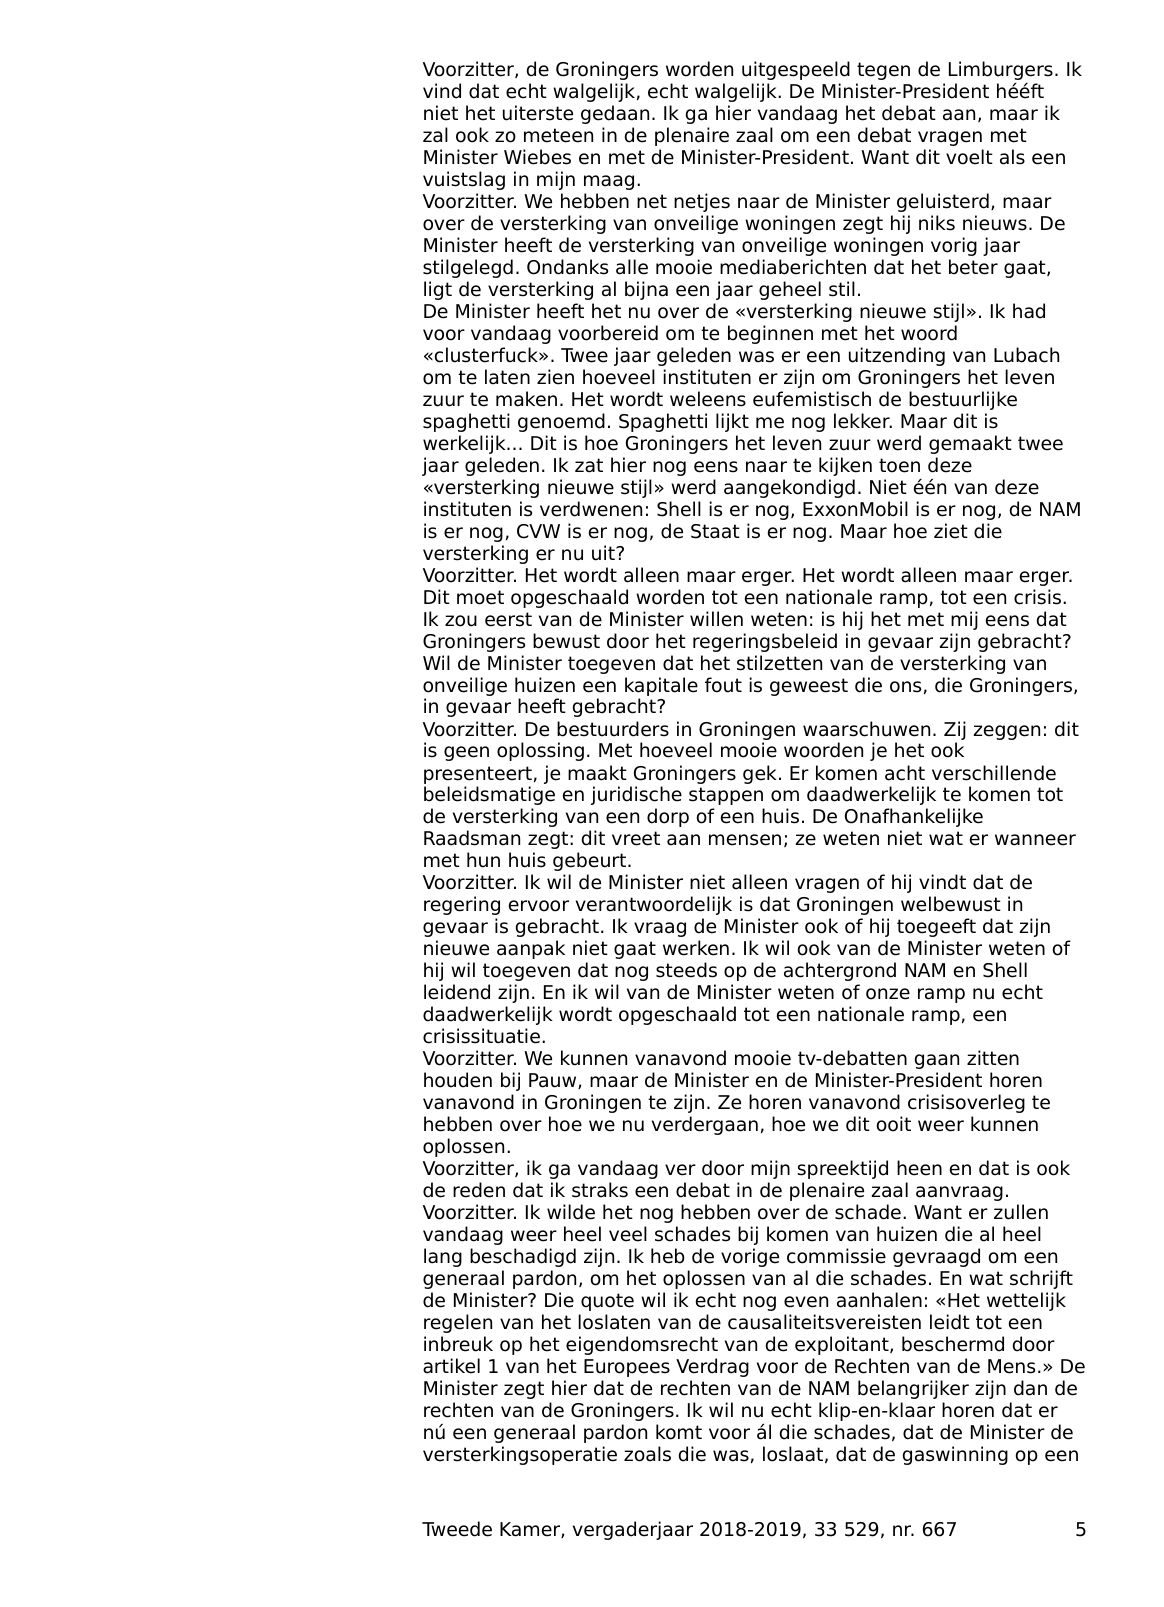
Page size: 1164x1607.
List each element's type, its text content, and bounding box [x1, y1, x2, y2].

text Voorzitter, ik ga vandaag ver door mijn spreektijd heen en dat is ook de reden dat ik straks een debat in de plenaire zaal aanvraag. [422, 1158, 1087, 1202]
text Voorzitter. We kunnen vanavond mooie tv-debatten gaan zitten houden bij Pauw, maar de Minister en de Minister-President horen vanavond in Groningen te zijn. Ze horen vanavond crisisoverleg te hebben over hoe we nu verdergaan, hoe we dit ooit weer kunnen oplossen. [422, 1048, 1087, 1158]
text Voorzitter. Het wordt alleen maar erger. Het wordt alleen maar erger. Dit moet opgeschaald worden tot een nationale ramp, tot een crisis. Ik zou eerst van de Minister willen weten: is hij het met mij eens dat Groningers bewust door het regeringsbeleid in gevaar zijn gebracht? [422, 564, 1087, 652]
text Voorzitter. De bestuurders in Groningen waarschuwen. Zij zeggen: dit is geen oplossing. Met hoeveel mooie woorden je het ook presenteert, je maakt Groningers gek. Er komen acht verschillende beleidsmatige en juridische stappen om daadwerkelijk te komen tot de versterking van een dorp of een huis. De Onafhankelijke Raadsman zegt: dit vreet aan mensen; ze weten niet wat er wanneer met hun huis gebeurt. [422, 718, 1087, 872]
text Wil de Minister toegeven dat het stilzetten van de versterking van onveilige huizen een kapitale fout is geweest die ons, die Groningers, in gevaar heeft gebracht? [422, 652, 1087, 718]
text De Minister heeft het nu over de «versterking nieuwe stijl». Ik had voor vandaag voorbereid om te beginnen met het woord «clusterfuck». Twee jaar geleden was er een uitzending van Lubach om te laten zien hoeveel instituten er zijn om Groningers het leven zuur te maken. Het wordt weleens eufemistisch de bestuurlijke spaghetti genoemd. Spaghetti lijkt me nog lekker. Maar dit is werkelijk... Dit is hoe Groningers het leven zuur werd gemaakt twee jaar geleden. Ik zat hier nog eens naar te kijken toen deze «versterking nieuwe stijl» werd aangekondigd. Niet één van deze instituten is verdwenen: Shell is er nog, ExxonMobil is er nog, de NAM is er nog, CVW is er nog, de Staat is er nog. Maar hoe ziet die versterking er nu uit? [422, 301, 1087, 564]
text Voorzitter. Ik wil de Minister niet alleen vragen of hij vindt dat de regering ervoor verantwoordelijk is dat Groningen welbewust in gevaar is gebracht. Ik vraag de Minister ook of hij toegeeft dat zijn nieuwe aanpak niet gaat werken. Ik wil ook van de Minister weten of hij wil toegeven dat nog steeds op de achtergrond NAM en Shell leidend zijn. En ik wil van de Minister weten of onze ramp nu echt daadwerkelijk wordt opgeschaald tot een nationale ramp, een crisissituatie. [422, 872, 1087, 1048]
text Voorzitter. We hebben net netjes naar de Minister geluisterd, maar over de versterking van onveilige woningen zegt hij niks nieuws. De Minister heeft de versterking van onveilige woningen vorig jaar stilgelegd. Ondanks alle mooie mediaberichten dat het beter gaat, ligt de versterking al bijna een jaar geheel stil. [422, 191, 1087, 301]
text Voorzitter, de Groningers worden uitgespeeld tegen de Limburgers. Ik vind dat echt walgelijk, echt walgelijk. De Minister-President hééft niet het uiterste gedaan. Ik ga hier vandaag het debat aan, maar ik zal ook zo meteen in de plenaire zaal om een debat vragen met Minister Wiebes en met de Minister-President. Want dit voelt als een vuistslag in mijn maag. [422, 59, 1087, 191]
text Voorzitter. Ik wilde het nog hebben over de schade. Want er zullen vandaag weer heel veel schades bij komen van huizen die al heel lang beschadigd zijn. Ik heb de vorige commissie gevraagd om een generaal pardon, om het oplossen van al die schades. En wat schrijft de Minister? Die quote wil ik echt nog even aanhalen: «Het wettelijk regelen van het loslaten van de causaliteitsvereisten leidt tot een inbreuk op het eigendomsrecht van de exploitant, beschermd door artikel 1 van het Europees Verdrag voor de Rechten van de Mens.» De Minister zegt hier dat de rechten van de NAM belangrijker zijn dan de rechten van de Groningers. Ik wil nu echt klip-en-klaar horen dat er nú een generaal pardon komt voor ál die schades, dat de Minister de versterkingsoperatie zoals die was, loslaat, dat de gaswinning op een [422, 1202, 1087, 1466]
